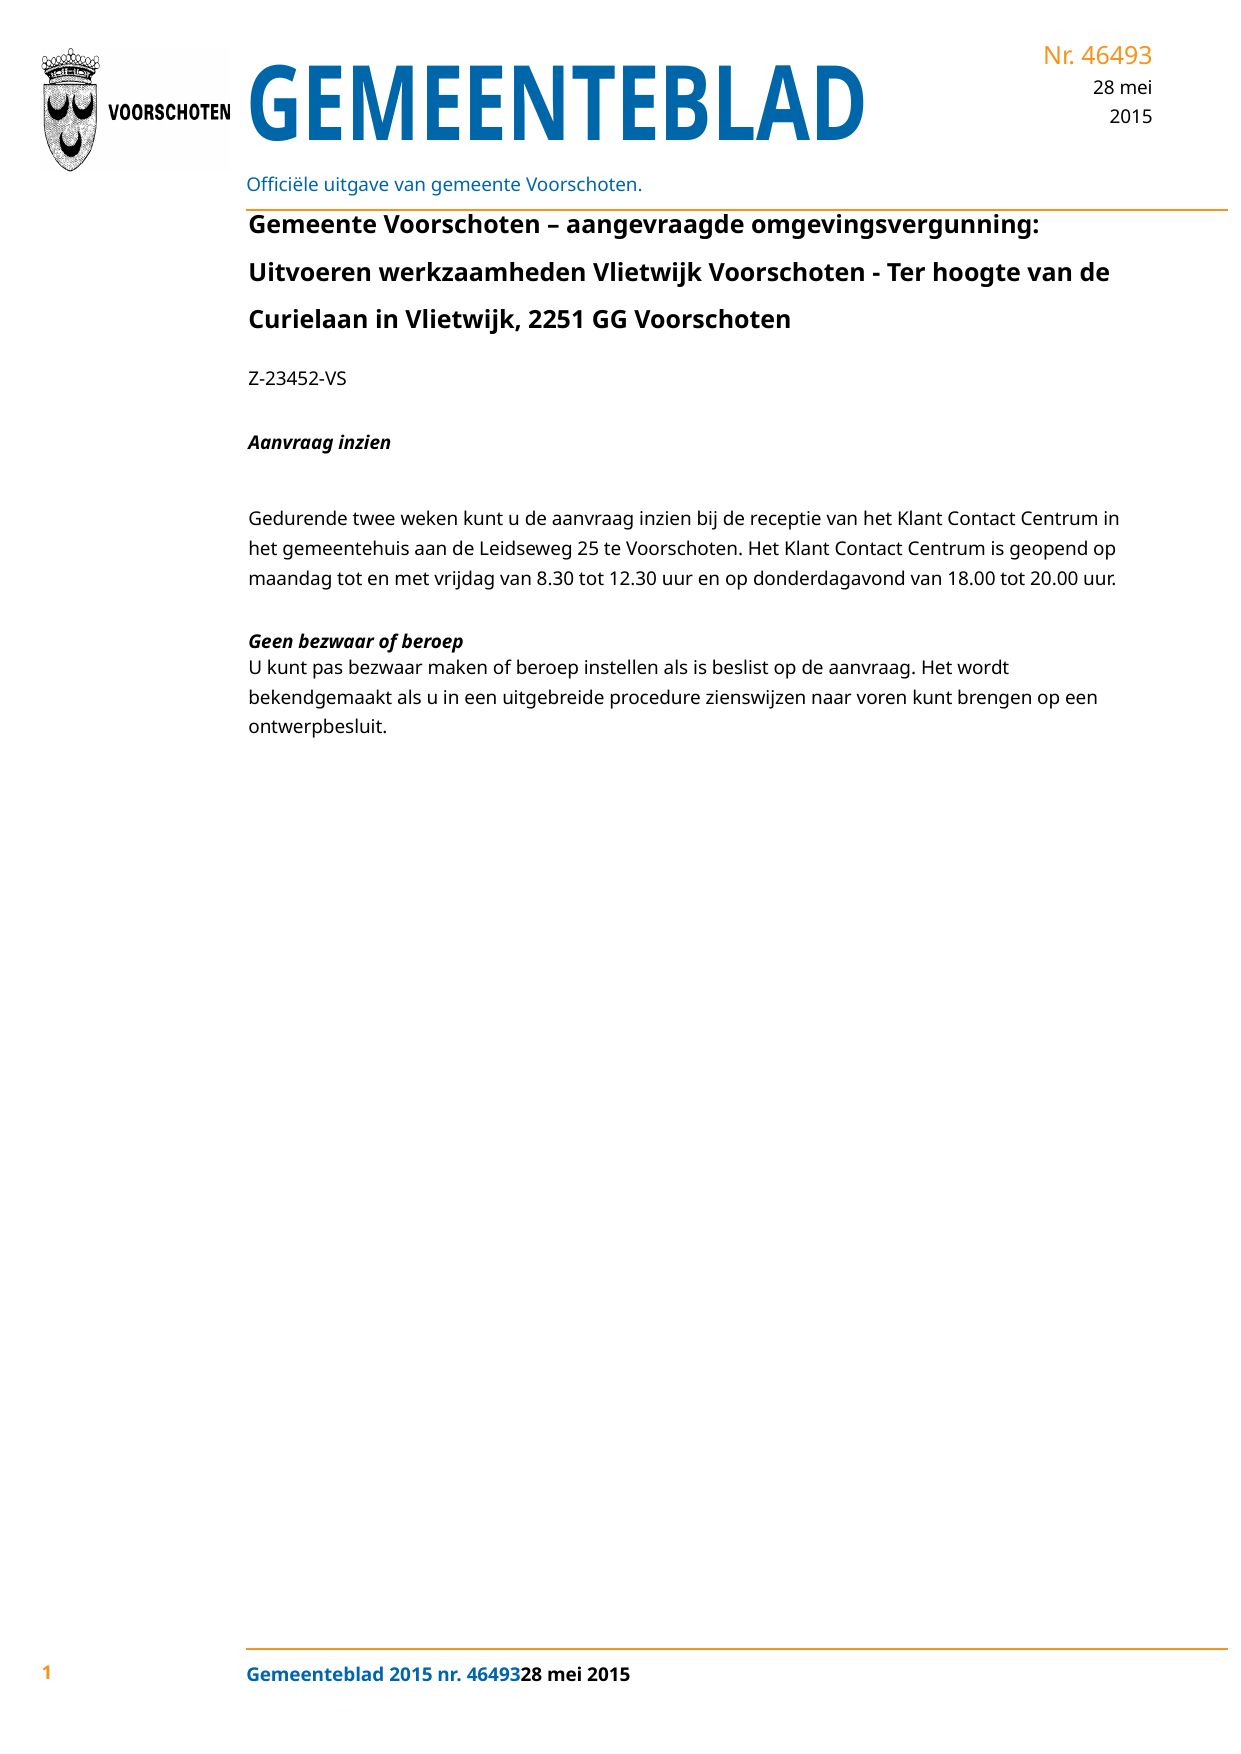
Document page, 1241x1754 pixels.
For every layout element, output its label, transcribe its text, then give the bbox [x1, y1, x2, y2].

text Z-23452-VS [248, 366, 1152, 391]
text U kunt pas bezwaar maken of beroep instellen als is beslist op de aanvraag. Het wordt bekendgemaakt als u in een uitgebreide procedure zienswijzen naar voren kunt brengen op een ontwerpbesluit. [248, 654, 1152, 739]
text Gemeente Voorschoten – aangevraagde omgevingsvergunning: Uitvoeren werkzaamheden Vlietwijk Voorschoten - Ter hoogte van de Curielaan in Vlietwijk, 2251 GG Voorschoten [248, 211, 1152, 336]
picture [41, 47, 231, 172]
text Gedurende twee weken kunt u de aanvraag inzien bij de receptie van het Klant Contact Centrum in het gemeentehuis aan de Leidseweg 25 te Voorschoten. Het Klant Contact Centrum is geopend op maandag tot en met vrijdag van 8.30 tot 12.30 uur en op donderdagavond van 18.00 tot 20.00 uur. [248, 506, 1152, 591]
text Aanvraag inzien [248, 429, 1152, 455]
text Geen bezwaar of beroep [248, 629, 1152, 654]
